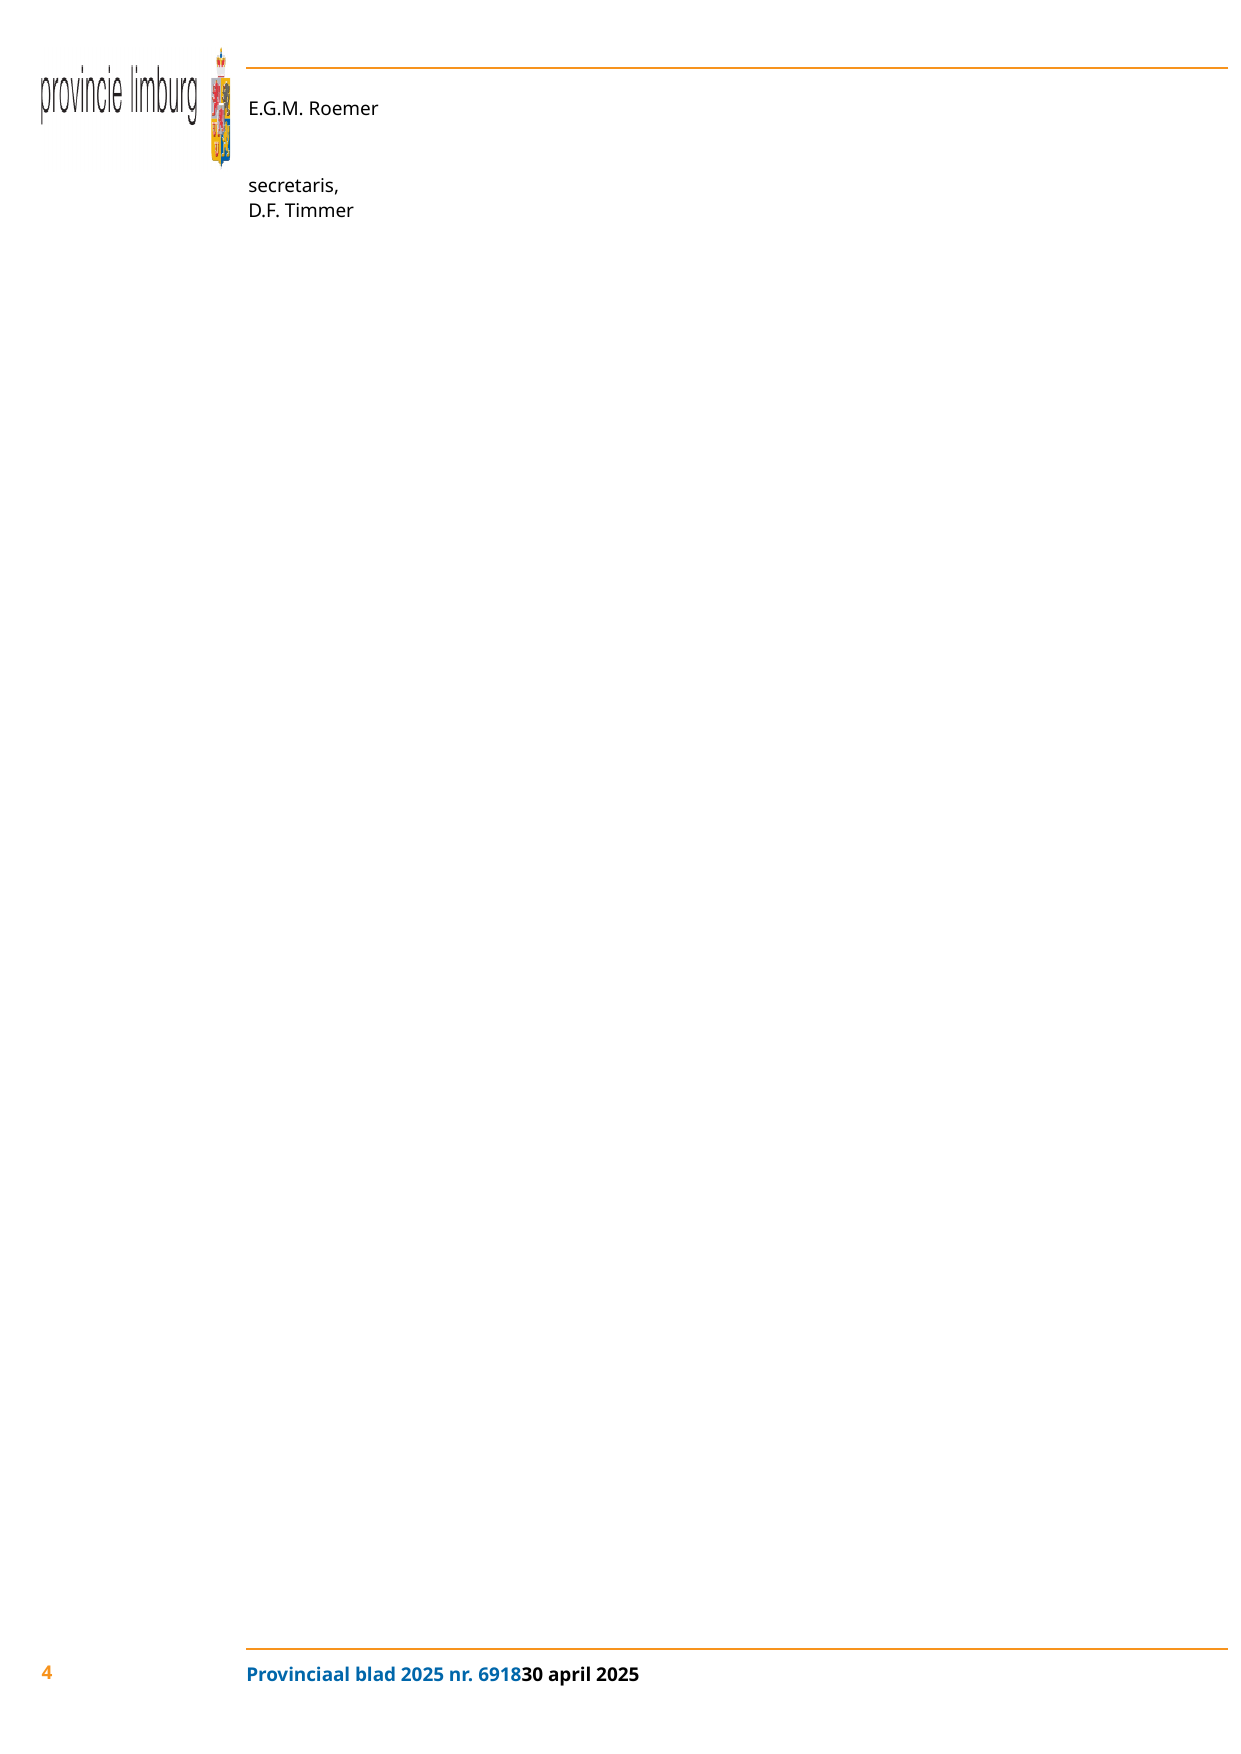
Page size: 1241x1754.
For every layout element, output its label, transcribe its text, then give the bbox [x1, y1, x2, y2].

picture [41, 47, 231, 172]
text secretaris, [248, 172, 1152, 198]
text D.F. Timmer [248, 198, 1152, 223]
text E.G.M. Roemer [248, 95, 1152, 121]
